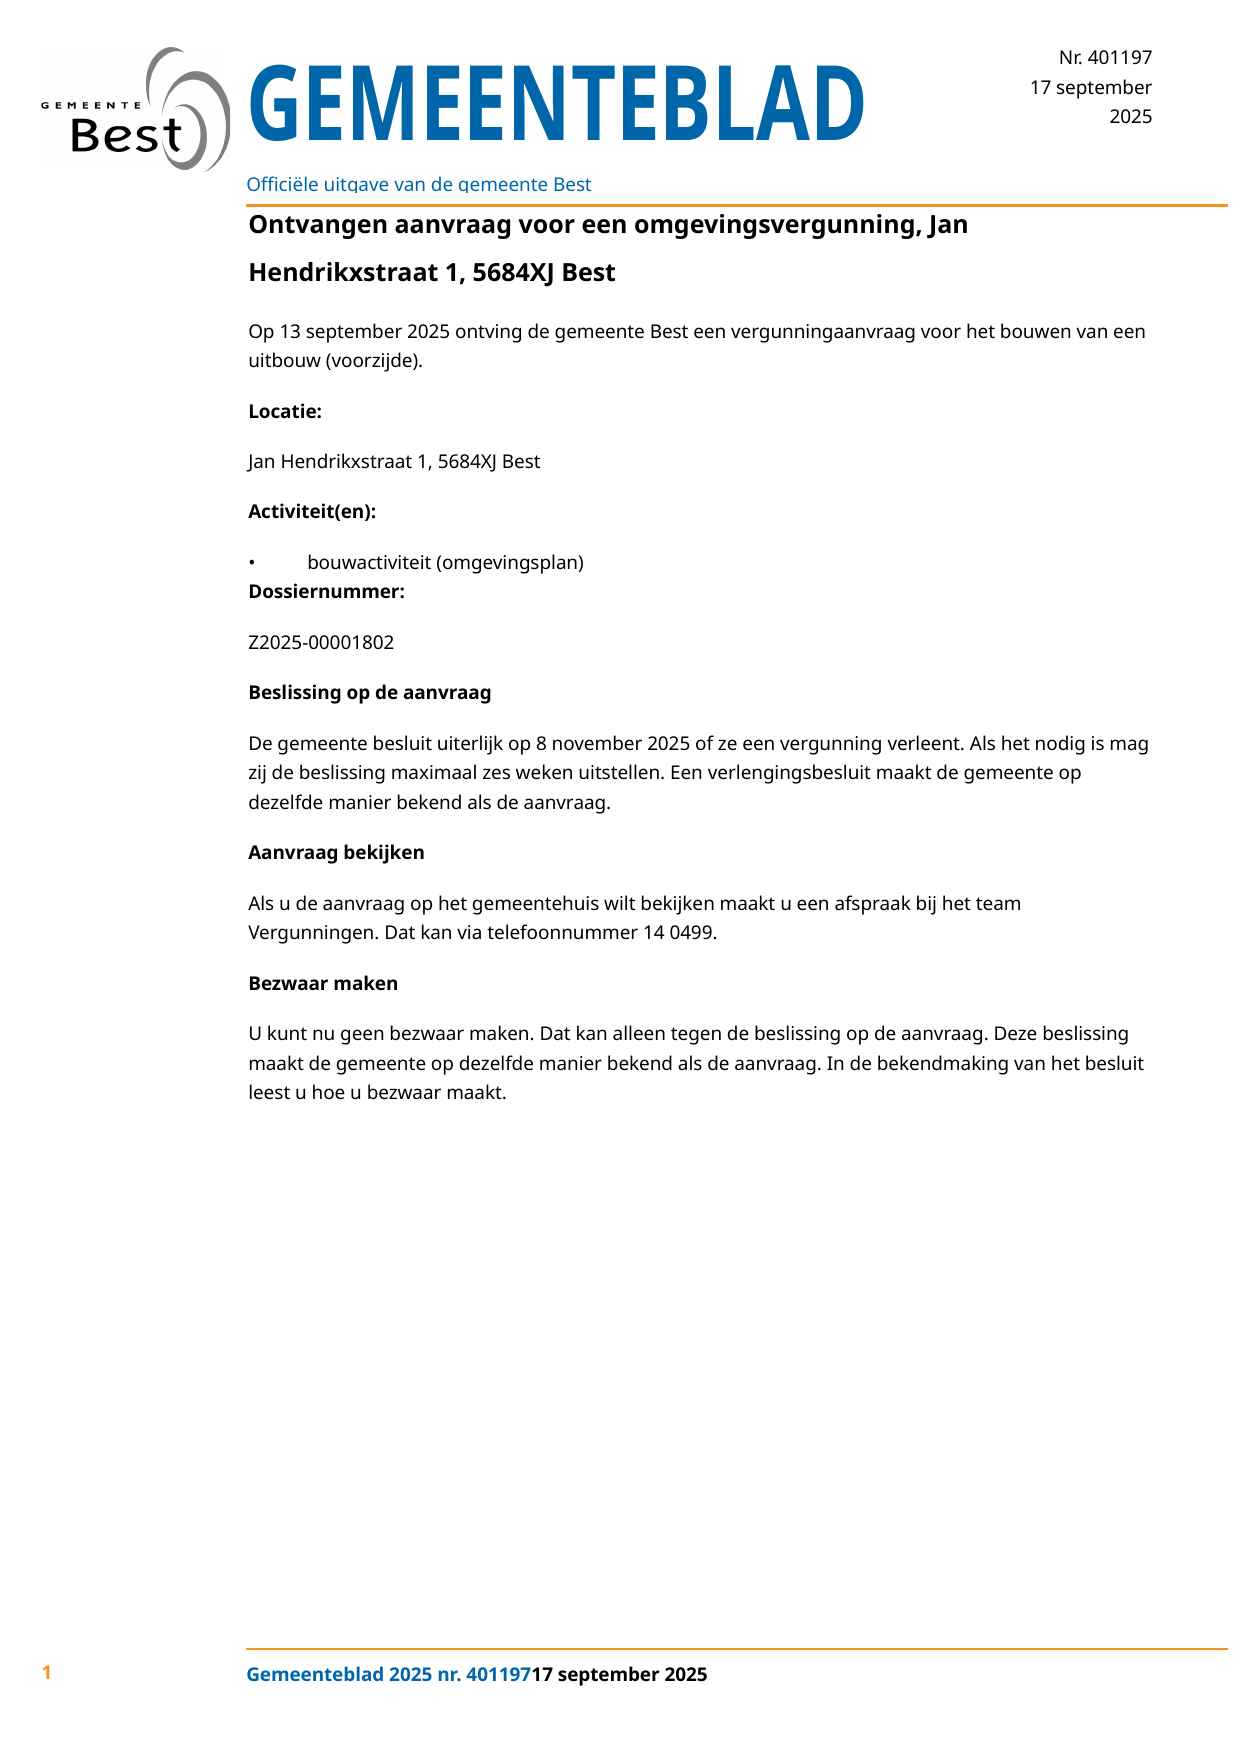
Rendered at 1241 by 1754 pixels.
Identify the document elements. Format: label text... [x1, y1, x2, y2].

text Jan Hendrikxstraat 1, 5684XJ Best [248, 448, 1152, 474]
text Locatie: [248, 398, 1152, 424]
list bouwactiviteit (omgevingsplan) [248, 549, 1152, 575]
text Activiteit(en): [248, 499, 1152, 524]
text Z2025-00001802 [248, 629, 1152, 655]
text Bezwaar maken [248, 970, 1152, 996]
text U kunt nu geen bezwaar maken. Dat kan alleen tegen de beslissing op de aanvraag. Deze beslissing maakt de gemeente op dezelfde manier bekend als de aanvraag. In de bekendmaking van het besluit leest u hoe u bezwaar maakt. [248, 1020, 1152, 1105]
text Op 13 september 2025 ontving de gemeente Best een vergunningaanvraag voor het bouwen van een uitbouw (voorzijde). [248, 318, 1152, 373]
picture [41, 47, 231, 172]
text Aanvraag bekijken [248, 839, 1152, 865]
text Dossiernummer: [248, 579, 1152, 604]
text Beslissing op de aanvraag [248, 679, 1152, 705]
text De gemeente besluit uiterlijk op 8 november 2025 of ze een vergunning verleent. Als het nodig is mag zij de beslissing maximaal zes weken uitstellen. Een verlengingsbesluit maakt de gemeente op dezelfde manier bekend als de aanvraag. [248, 730, 1152, 815]
text Ontvangen aanvraag voor een omgevingsvergunning, Jan Hendrikxstraat 1, 5684XJ Best [248, 207, 1152, 288]
text Als u de aanvraag op het gemeentehuis wilt bekijken maakt u een afspraak bij het team Vergunningen. Dat kan via telefoonnummer 14 0499. [248, 890, 1152, 945]
